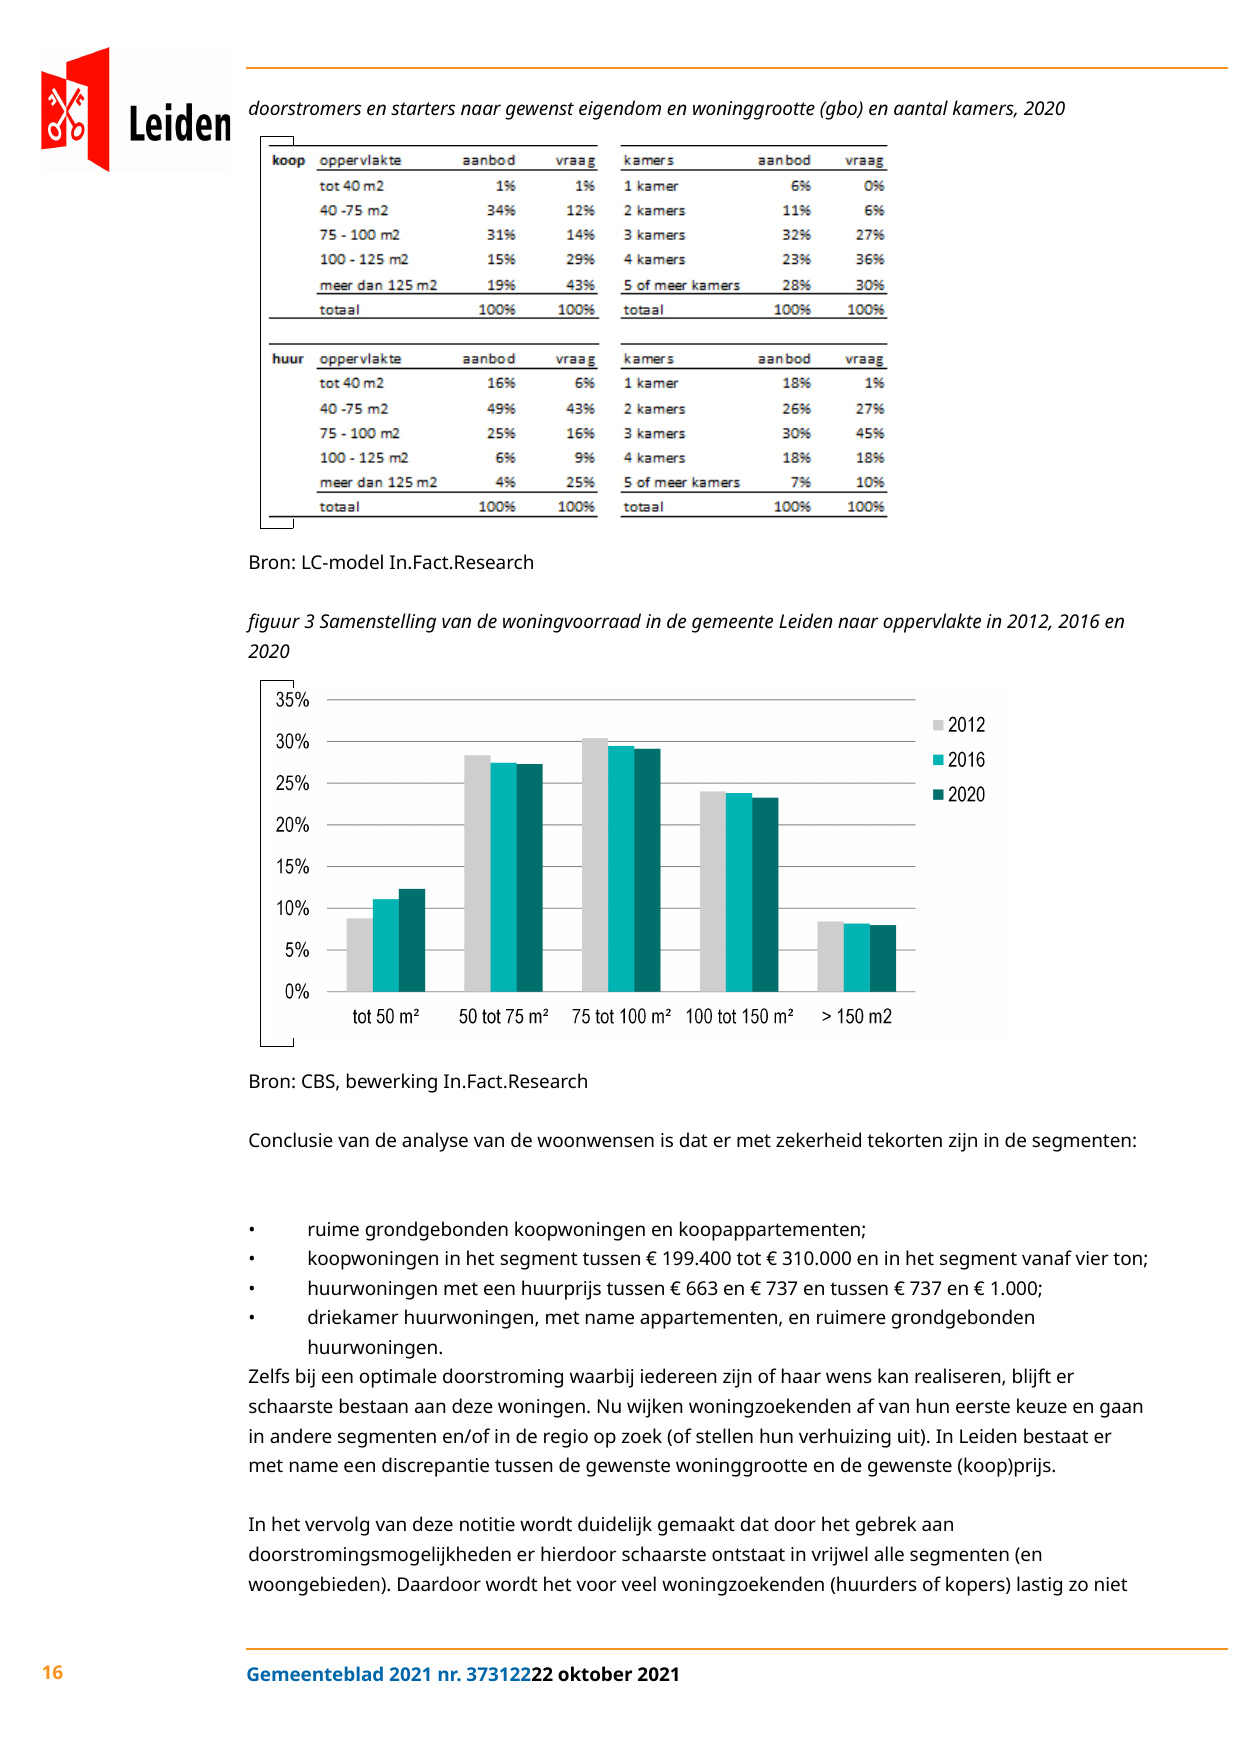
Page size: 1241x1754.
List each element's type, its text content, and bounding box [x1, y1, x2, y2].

picture [268, 688, 1008, 1038]
text figuur 3 Samenstelling van de woningvoorraad in de gemeente Leiden naar oppervlakte in 2012, 2016 en 2020 [248, 608, 1152, 664]
list ruime grondgebonden koopwoningen en koopappartementen; [248, 1216, 1152, 1242]
list driekamer huurwoningen, met name appartementen, en ruimere grondgebonden huurwoningen. [248, 1304, 1152, 1360]
list huurwoningen met een huurprijs tussen € 663 en € 737 en tussen € 737 en € 1.000; [248, 1275, 1152, 1301]
text Conclusie van de analyse van de woonwensen is dat er met zekerheid tekorten zijn in de segmenten: [248, 1127, 1152, 1153]
text Bron: CBS, bewerking In.Fact.Research [248, 1068, 1152, 1094]
list koopwoningen in het segment tussen € 199.400 tot € 310.000 en in het segment vanaf vier ton; [248, 1245, 1152, 1271]
picture [268, 145, 889, 519]
text doorstromers en starters naar gewenst eigendom en woninggrootte (gbo) en aantal kamers, 2020 [248, 95, 1152, 121]
text Bron: LC-model In.Fact.Research [248, 549, 1152, 575]
text In het vervolg van deze notitie wordt duidelijk gemaakt dat door het gebrek aan doorstromingsmogelijkheden er hierdoor schaarste ontstaat in vrijwel alle segmenten (en woongebieden). Daardoor wordt het voor veel woningzoekenden (huurders of kopers) lastig zo niet [248, 1512, 1152, 1597]
text Zelfs bij een optimale doorstroming waarbij iedereen zijn of haar wens kan realiseren, blijft er schaarste bestaan aan deze woningen. Nu wijken woningzoekenden af van hun eerste keuze en gaan in andere segmenten en/of in de regio op zoek (of stellen hun verhuizing uit). In Leiden bestaat er met name een discrepantie tussen de gewenste woninggrootte en de gewenste (koop)prijs. [248, 1364, 1152, 1478]
picture [41, 47, 231, 172]
